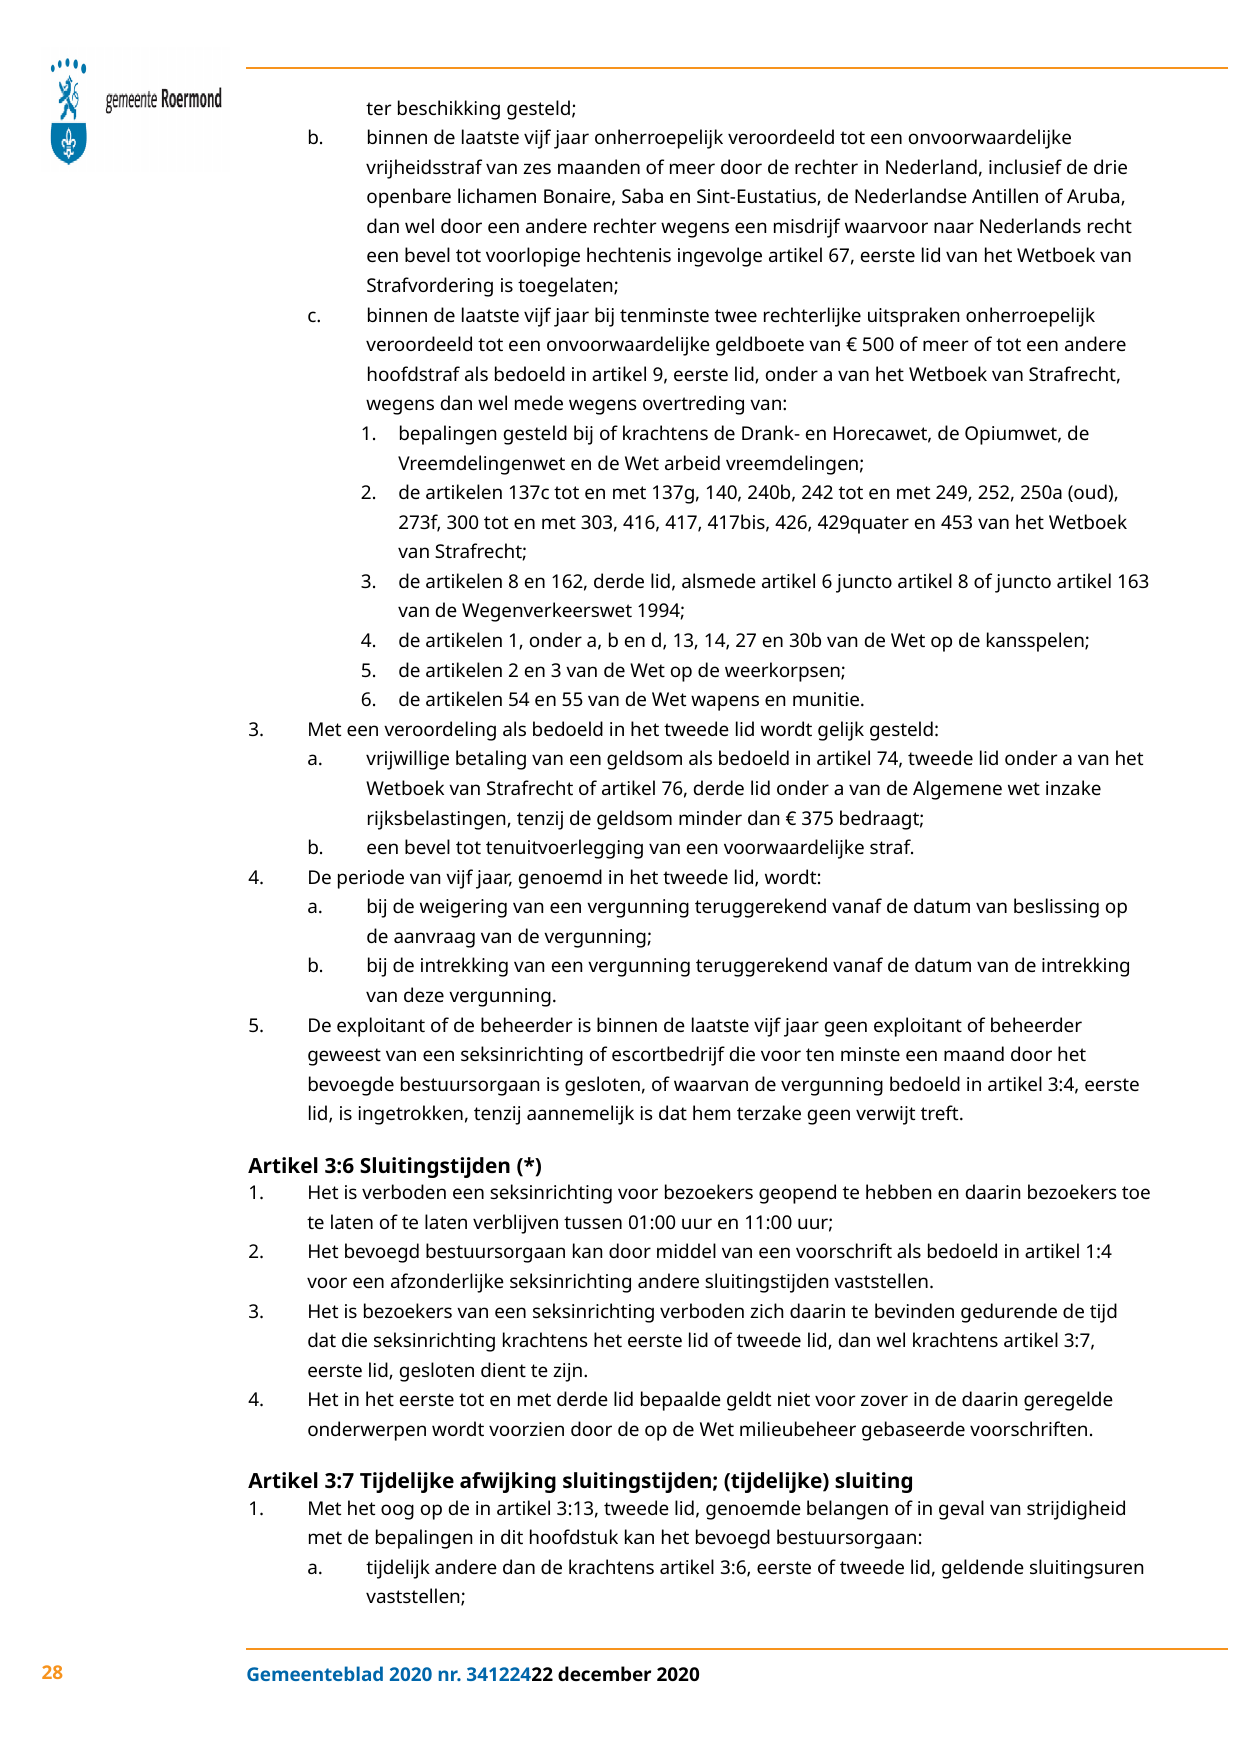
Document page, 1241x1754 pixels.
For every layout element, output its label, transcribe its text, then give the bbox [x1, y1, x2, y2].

list een bevel tot tenuitvoerlegging van een voorwaardelijke straf. [307, 834, 1152, 860]
list binnen de laatste vijf jaar bij tenminste twee rechterlijke uitspraken onherroepelijk veroordeeld tot een onvoorwaardelijke geldboete van € 500 of meer of tot een andere hoofdstraf als bedoeld in artikel 9, eerste lid, onder a van het Wetboek van Strafrecht, wegens dan wel mede wegens overtreding van: [307, 302, 1152, 416]
list de artikelen 137c tot en met 137g, 140, 240b, 242 tot en met 249, 252, 250a (oud), 273f, 300 tot en met 303, 416, 417, 417bis, 426, 429quater en 453 van het Wetboek van Strafrecht; [361, 479, 1152, 564]
list vrijwillige betaling van een geldsom als bedoeld in artikel 74, tweede lid onder a van het Wetboek van Strafrecht of artikel 76, derde lid onder a van de Algemene wet inzake rijksbelastingen, tenzij de geldsom minder dan € 375 bedraagt; [307, 746, 1152, 831]
list Het in het eerste tot en met derde lid bepaalde geldt niet voor zover in de daarin geregelde onderwerpen wordt voorzien door de op de Wet milieubeheer gebaseerde voorschriften. [248, 1387, 1152, 1442]
list Met het oog op de in artikel 3:13, tweede lid, genoemde belangen of in geval van strijdigheid met de bepalingen in dit hoofdstuk kan het bevoegd bestuursorgaan: [248, 1495, 1152, 1550]
list Het is bezoekers van een seksinrichting verboden zich daarin te bevinden gedurende de tijd dat die seksinrichting krachtens het eerste lid of tweede lid, dan wel krachtens artikel 3:7, eerste lid, gesloten dient te zijn. [248, 1298, 1152, 1383]
list Met een veroordeling als bedoeld in het tweede lid wordt gelijk gesteld: [248, 716, 1152, 742]
list binnen de laatste vijf jaar onherroepelijk veroordeeld tot een onvoorwaardelijke vrijheidsstraf van zes maanden of meer door de rechter in Nederland, inclusief de drie openbare lichamen Bonaire, Saba en Sint-Eustatius, de Nederlandse Antillen of Aruba, dan wel door een andere rechter wegens een misdrijf waarvoor naar Nederlands recht een bevel tot voorlopige hechtenis ingevolge artikel 67, eerste lid van het Wetboek van Strafvordering is toegelaten; [307, 124, 1152, 298]
list de artikelen 8 en 162, derde lid, alsmede artikel 6 juncto artikel 8 of juncto artikel 163 van de Wegenverkeerswet 1994; [361, 568, 1152, 623]
list tijdelijk andere dan de krachtens artikel 3:6, eerste of tweede lid, geldende sluitingsuren vaststellen; [307, 1554, 1152, 1609]
text Artikel 3:7 Tijdelijke afwijking sluitingstijden; (tijdelijke) sluiting [248, 1467, 1152, 1495]
list bepalingen gesteld bij of krachtens de Drank- en Horecawet, de Opiumwet, de Vreemdelingenwet en de Wet arbeid vreemdelingen; [361, 420, 1152, 476]
list Het is verboden een seksinrichting voor bezoekers geopend te hebben en daarin bezoekers toe te laten of te laten verblijven tussen 01:00 uur en 11:00 uur; [248, 1179, 1152, 1235]
list de artikelen 54 en 55 van de Wet wapens en munitie. [361, 686, 1152, 712]
list ter beschikking gesteld; [307, 95, 1152, 121]
list bij de weigering van een vergunning teruggerekend vanaf de datum van beslissing op de aanvraag van de vergunning; [307, 893, 1152, 949]
list Het bevoegd bestuursorgaan kan door middel van een voorschrift als bedoeld in artikel 1:4 voor een afzonderlijke seksinrichting andere sluitingstijden vaststellen. [248, 1239, 1152, 1294]
picture [41, 47, 231, 172]
list bij de intrekking van een vergunning teruggerekend vanaf de datum van de intrekking van deze vergunning. [307, 953, 1152, 1008]
list de artikelen 1, onder a, b en d, 13, 14, 27 en 30b van de Wet op de kansspelen; [361, 627, 1152, 653]
text Artikel 3:6 Sluitingstijden (*) [248, 1151, 1152, 1179]
list de artikelen 2 en 3 van de Wet op de weerkorpsen; [361, 657, 1152, 683]
list De exploitant of de beheerder is binnen de laatste vijf jaar geen exploitant of beheerder geweest van een seksinrichting of escortbedrijf die voor ten minste een maand door het bevoegde bestuursorgaan is gesloten, of waarvan de vergunning bedoeld in artikel 3:4, eerste lid, is ingetrokken, tenzij aannemelijk is dat hem terzake geen verwijt treft. [248, 1012, 1152, 1126]
list De periode van vijf jaar, genoemd in het tweede lid, wordt: [248, 864, 1152, 890]
